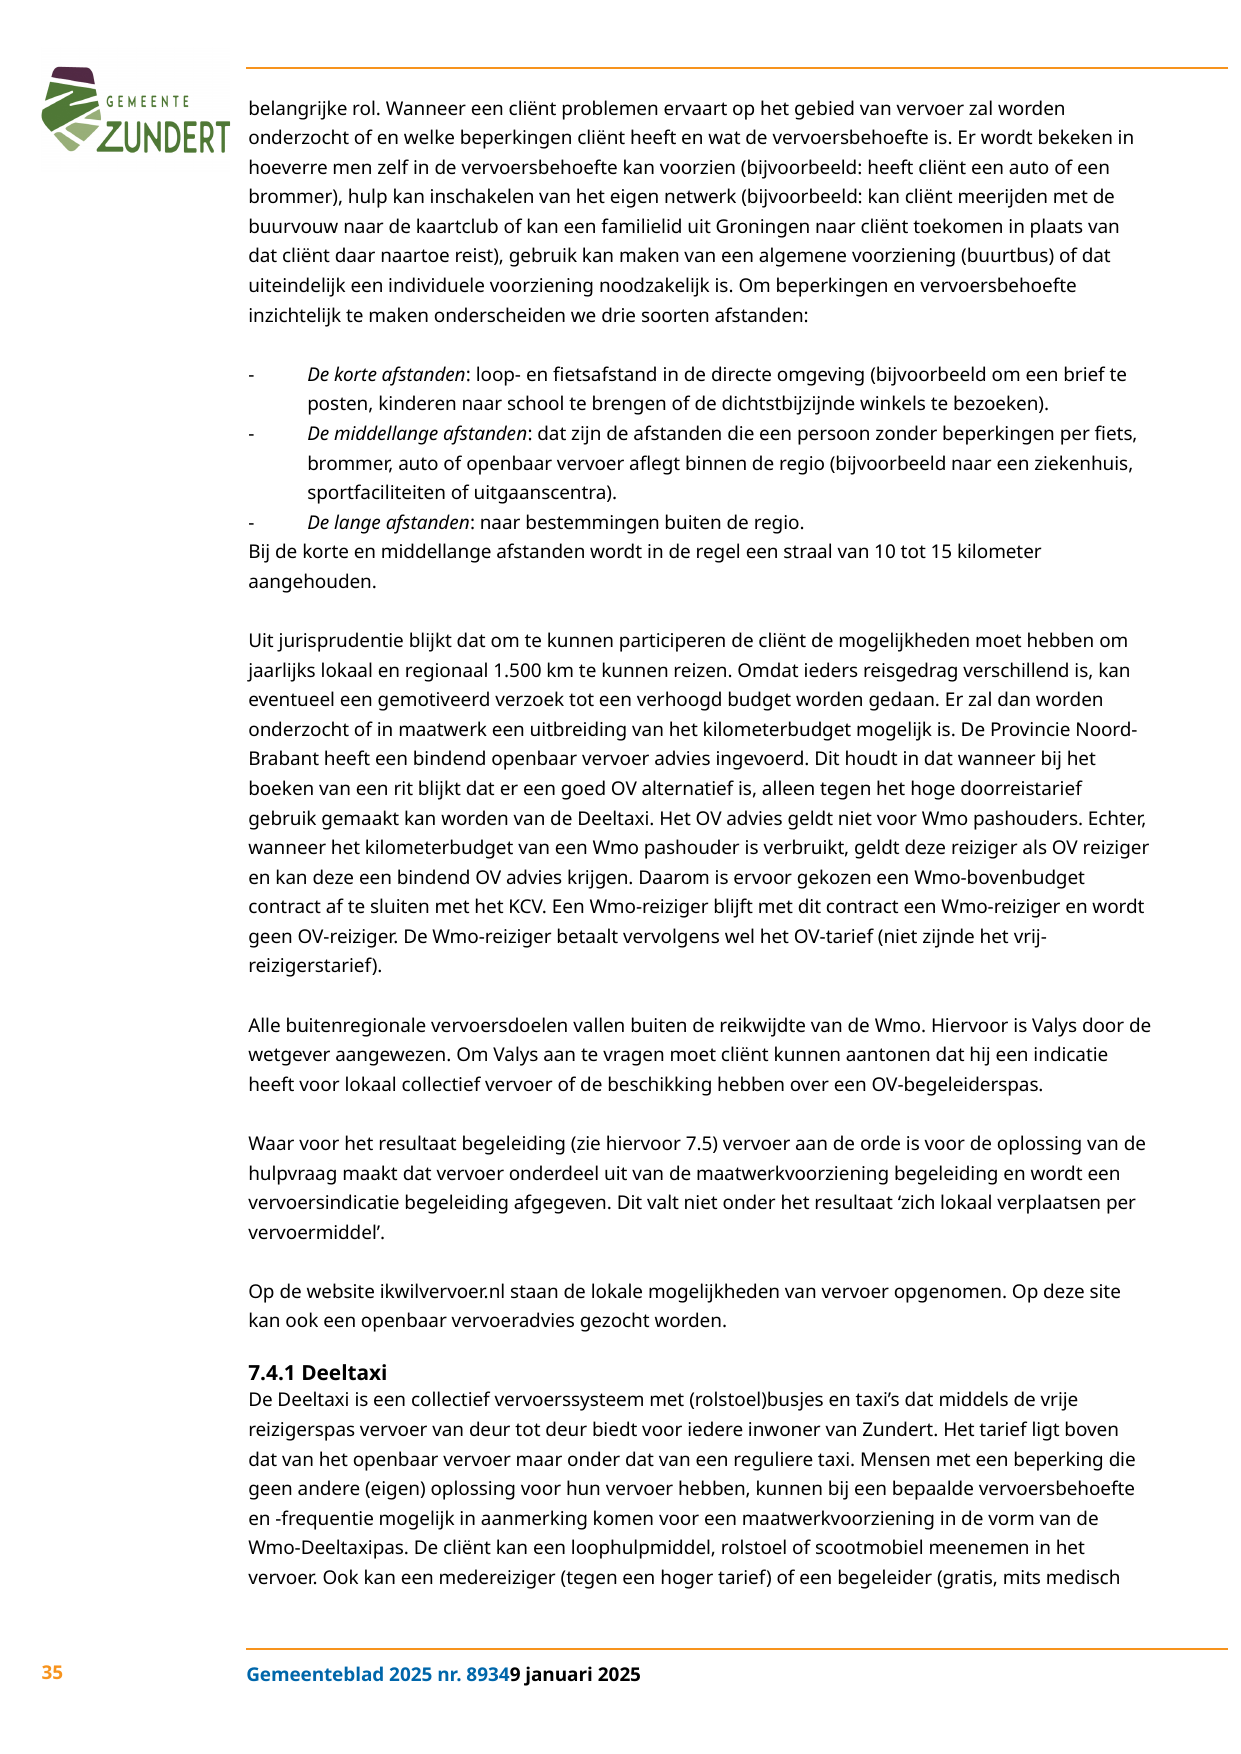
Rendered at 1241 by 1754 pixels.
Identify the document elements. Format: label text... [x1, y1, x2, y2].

picture [41, 47, 231, 172]
text De Deeltaxi is een collectief vervoerssysteem met (rolstoel)busjes en taxi’s dat middels de vrije reizigerspas vervoer van deur tot deur biedt voor iedere inwoner van Zundert. Het tarief ligt boven dat van het openbaar vervoer maar onder dat van een reguliere taxi. Mensen met een beperking die geen andere (eigen) oplossing voor hun vervoer hebben, kunnen bij een bepaalde vervoersbehoefte en -frequentie mogelijk in aanmerking komen voor een maatwerkvoorziening in de vorm van de Wmo-Deeltaxipas. De cliënt kan een loophulpmiddel, rolstoel of scootmobiel meenemen in het vervoer. Ook kan een medereiziger (tegen een hoger tarief) of een begeleider (gratis, mits medisch [248, 1387, 1152, 1590]
text Bij de korte en middellange afstanden wordt in de regel een straal van 10 tot 15 kilometer aangehouden. [248, 538, 1152, 594]
text Waar voor het resultaat begeleiding (zie hiervoor 7.5) vervoer aan de orde is voor de oplossing van de hulpvraag maakt dat vervoer onderdeel uit van de maatwerkvoorziening begeleiding en wordt een vervoersindicatie begeleiding afgegeven. Dit valt niet onder het resultaat ‘zich lokaal verplaatsen per vervoermiddel’. [248, 1130, 1152, 1245]
text Op de website ikwilvervoer.nl staan de lokale mogelijkheden van vervoer opgenomen. Op deze site kan ook een openbaar vervoeradvies gezocht worden. [248, 1278, 1152, 1333]
list De middellange afstanden: dat zijn de afstanden die een persoon zonder beperkingen per fiets, brommer, auto of openbaar vervoer aflegt binnen de regio (bijvoorbeeld naar een ziekenhuis, sportfaciliteiten of uitgaanscentra). [248, 420, 1152, 505]
text Alle buitenregionale vervoersdoelen vallen buiten de reikwijdte van de Wmo. Hiervoor is Valys door de wetgever aangewezen. Om Valys aan te vragen moet cliënt kunnen aantonen dat hij een indicatie heeft voor lokaal collectief vervoer of de beschikking hebben over een OV-begeleiderspas. [248, 1012, 1152, 1097]
text 7.4.1 Deeltaxi [248, 1358, 1152, 1387]
text belangrijke rol. Wanneer een cliënt problemen ervaart op het gebied van vervoer zal worden onderzocht of en welke beperkingen cliënt heeft en wat de vervoersbehoefte is. Er wordt bekeken in hoeverre men zelf in de vervoersbehoefte kan voorzien (bijvoorbeeld: heeft cliënt een auto of een brommer), hulp kan inschakelen van het eigen netwerk (bijvoorbeeld: kan cliënt meerijden met de buurvouw naar de kaartclub of kan een familielid uit Groningen naar cliënt toekomen in plaats van dat cliënt daar naartoe reist), gebruik kan maken van een algemene voorziening (buurtbus) of dat uiteindelijk een individuele voorziening noodzakelijk is. Om beperkingen en vervoersbehoefte inzichtelijk te maken onderscheiden we drie soorten afstanden: [248, 95, 1152, 328]
text Uit jurisprudentie blijkt dat om te kunnen participeren de cliënt de mogelijkheden moet hebben om jaarlijks lokaal en regionaal 1.500 km te kunnen reizen. Omdat ieders reisgedrag verschillend is, kan eventueel een gemotiveerd verzoek tot een verhoogd budget worden gedaan. Er zal dan worden onderzocht of in maatwerk een uitbreiding van het kilometerbudget mogelijk is. De Provincie Noord-Brabant heeft een bindend openbaar vervoer advies ingevoerd. Dit houdt in dat wanneer bij het boeken van een rit blijkt dat er een goed OV alternatief is, alleen tegen het hoge doorreistarief gebruik gemaakt kan worden van de Deeltaxi. Het OV advies geldt niet voor Wmo pashouders. Echter, wanneer het kilometerbudget van een Wmo pashouder is verbruikt, geldt deze reiziger als OV reiziger en kan deze een bindend OV advies krijgen. Daarom is ervoor gekozen een Wmo-bovenbudget contract af te sluiten met het KCV. Een Wmo-reiziger blijft met dit contract een Wmo-reiziger en wordt geen OV-reiziger. De Wmo-reiziger betaalt vervolgens wel het OV-tarief (niet zijnde het vrij-reizigerstarief). [248, 627, 1152, 978]
list De korte afstanden: loop- en fietsafstand in de directe omgeving (bijvoorbeeld om een brief te posten, kinderen naar school te brengen of de dichtstbijzijnde winkels te bezoeken). [248, 361, 1152, 416]
list De lange afstanden: naar bestemmingen buiten de regio. [248, 509, 1152, 535]
